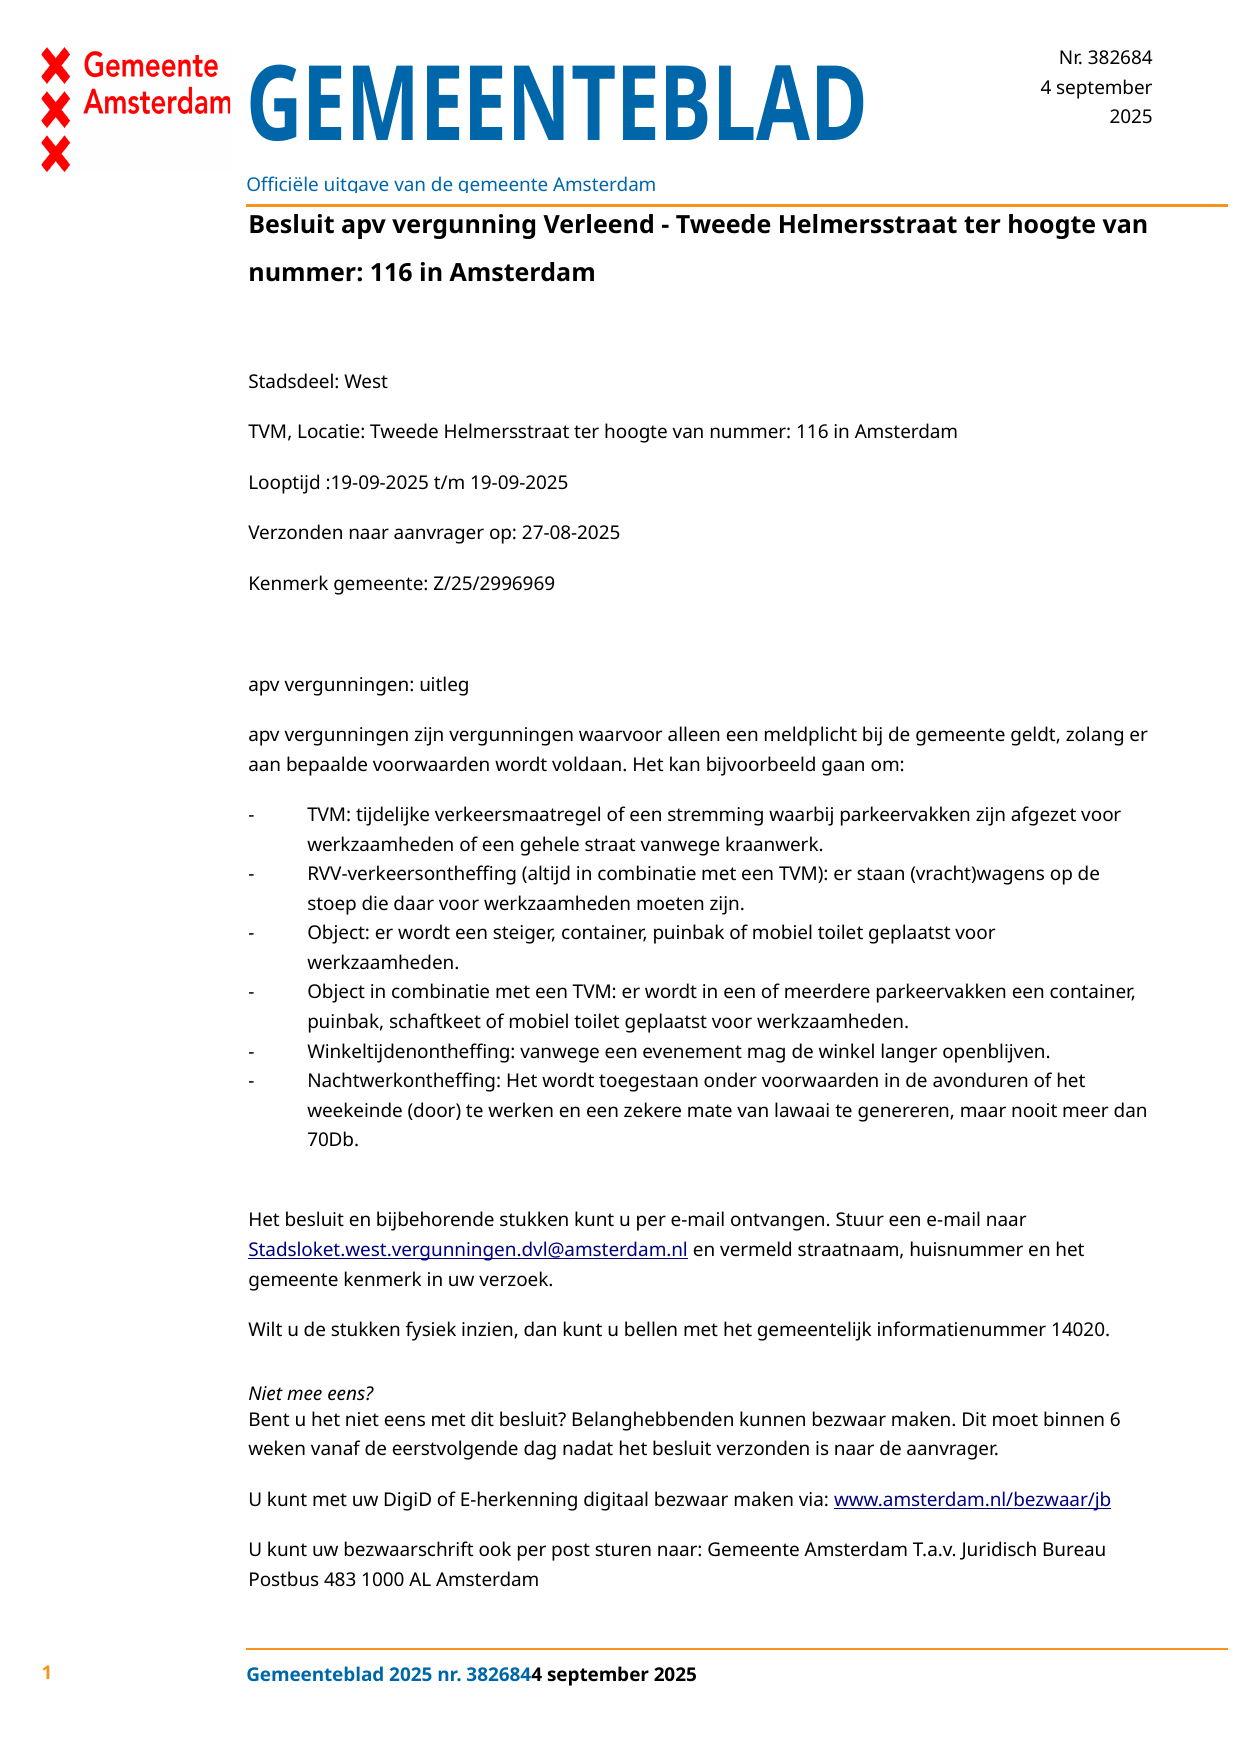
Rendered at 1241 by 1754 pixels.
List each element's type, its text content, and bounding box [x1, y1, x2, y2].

text Wilt u de stukken fysiek inzien, dan kunt u bellen met het gemeentelijk informatienummer 14020. [248, 1316, 1152, 1342]
text Verzonden naar aanvrager op: 27-08-2025 [248, 519, 1152, 545]
text Het besluit en bijbehorende stukken kunt u per e-mail ontvangen. Stuur een e-mail naar Stadsloket.west.vergunningen.dvl@amsterdam.nl en vermeld straatnaam, huisnummer en het gemeente kenmerk in uw verzoek. [248, 1207, 1152, 1292]
list TVM: tijdelijke verkeersmaatregel of een stremming waarbij parkeervakken zijn afgezet voor werkzaamheden of een gehele straat vanwege kraanwerk. [248, 801, 1152, 857]
text Bent u het niet eens met dit besluit? Belanghebbenden kunnen bezwaar maken. Dit moet binnen 6 weken vanaf de eerstvolgende dag nadat het besluit verzonden is naar de aanvrager. [248, 1406, 1152, 1461]
text U kunt met uw DigiD of E-herkenning digitaal bezwaar maken via: www.amsterdam.nl/bezwaar/jb [248, 1486, 1152, 1512]
text Stadsdeel: West [248, 368, 1152, 394]
text Looptijd :19-09-2025 t/m 19-09-2025 [248, 469, 1152, 495]
list Object: er wordt een steiger, container, puinbak of mobiel toilet geplaatst voor werkzaamheden. [248, 919, 1152, 975]
text Niet mee eens? [248, 1380, 1152, 1406]
list Winkeltijdenontheffing: vanwege een evenement mag de winkel langer openblijven. [248, 1038, 1152, 1064]
text TVM, Locatie: Tweede Helmersstraat ter hoogte van nummer: 116 in Amsterdam [248, 419, 1152, 444]
list Nachtwerkontheffing: Het wordt toegestaan onder voorwaarden in de avonduren of het weekeinde (door) te werken en een zekere mate van lawaai te genereren, maar nooit meer dan 70Db. [248, 1067, 1152, 1152]
list RVV-verkeersontheffing (altijd in combinatie met een TVM): er staan (vracht)wagens op de stoep die daar voor werkzaamheden moeten zijn. [248, 860, 1152, 916]
text Besluit apv vergunning Verleend - Tweede Helmersstraat ter hoogte van nummer: 116 in Amsterdam [248, 207, 1152, 288]
text apv vergunningen: uitleg [248, 671, 1152, 697]
list Object in combinatie met een TVM: er wordt in een of meerdere parkeervakken een container, puinbak, schaftkeet of mobiel toilet geplaatst voor werkzaamheden. [248, 979, 1152, 1034]
text apv vergunningen zijn vergunningen waarvoor alleen een meldplicht bij de gemeente geldt, zolang er aan bepaalde voorwaarden wordt voldaan. Het kan bijvoorbeeld gaan om: [248, 721, 1152, 777]
text U kunt uw bezwaarschrift ook per post sturen naar: Gemeente Amsterdam T.a.v. Juridisch Bureau Postbus 483 1000 AL Amsterdam [248, 1536, 1152, 1592]
text Kenmerk gemeente: Z/25/2996969 [248, 570, 1152, 596]
picture [41, 47, 231, 172]
